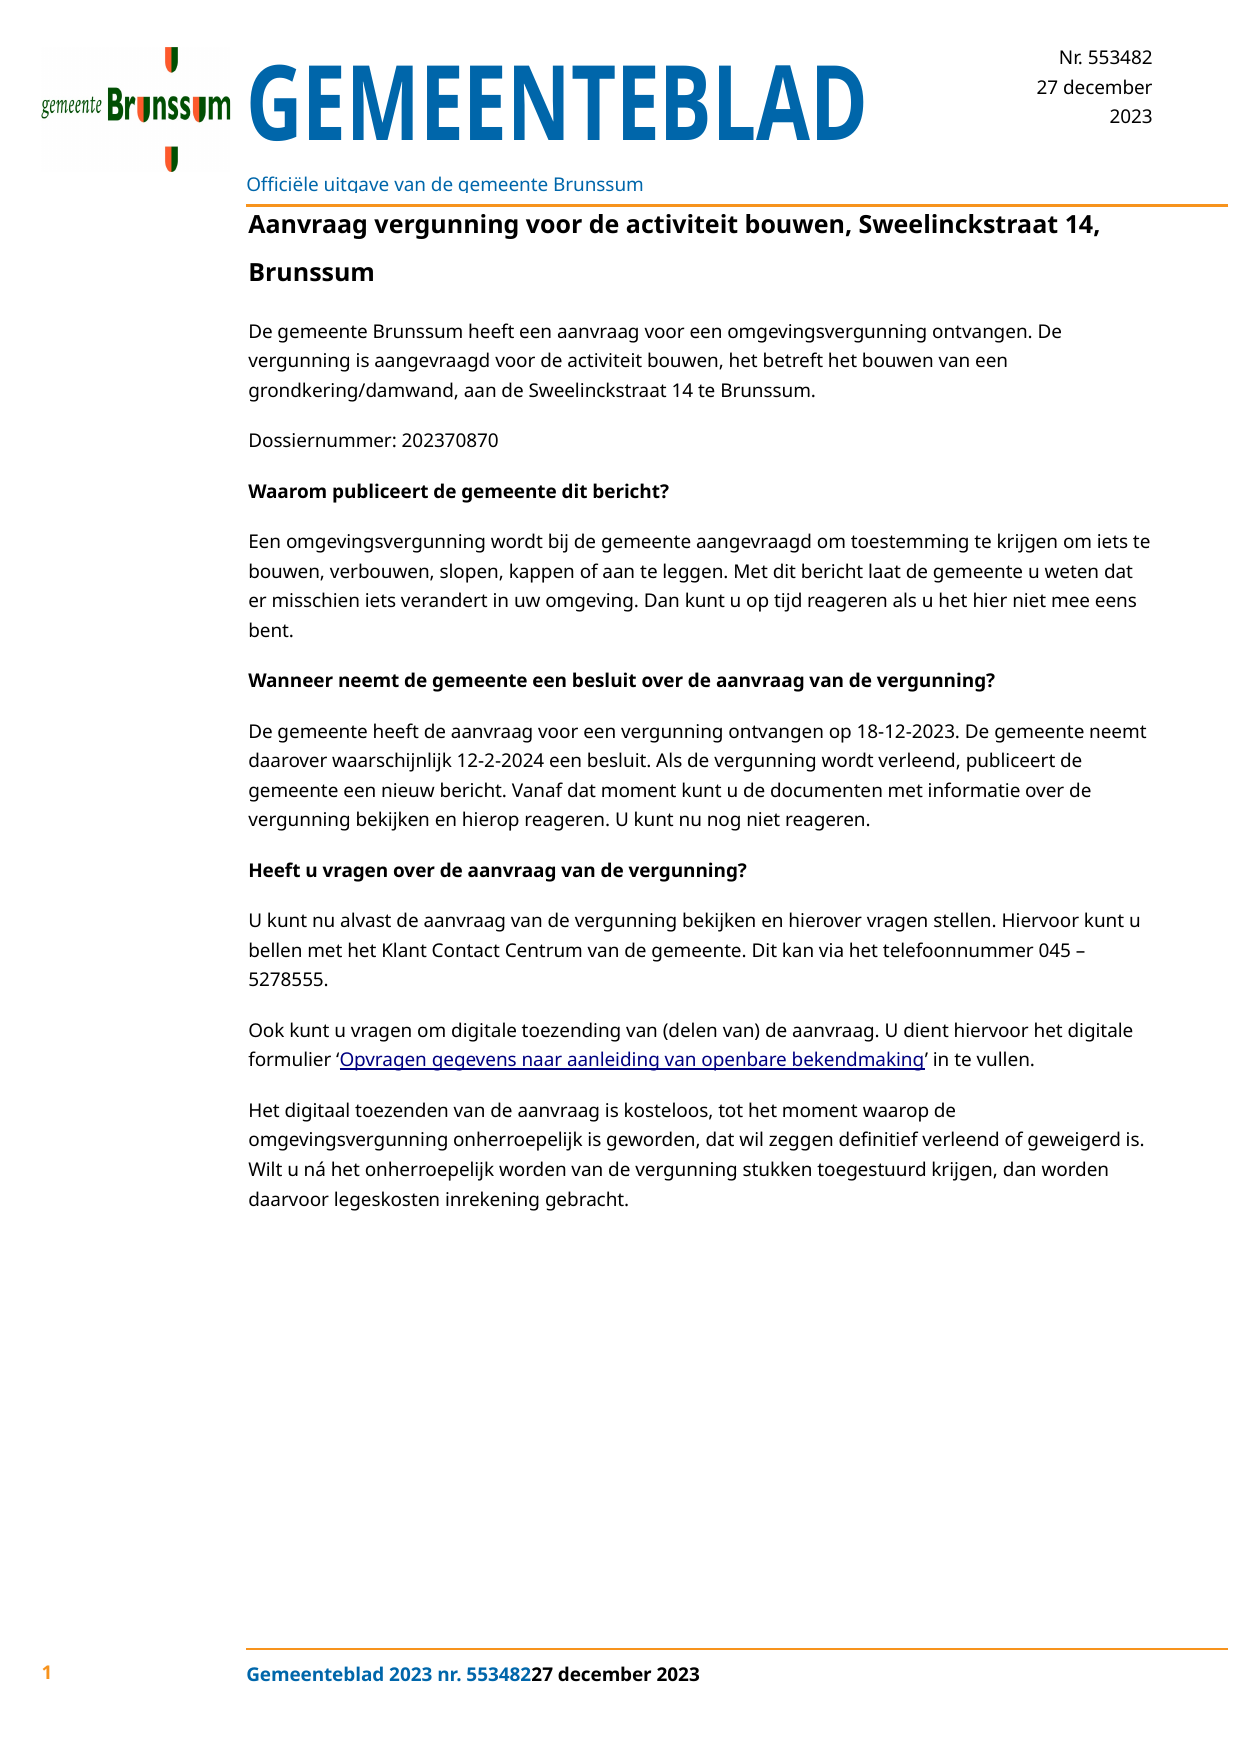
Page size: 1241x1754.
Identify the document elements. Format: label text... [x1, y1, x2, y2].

text Wanneer neemt de gemeente een besluit over de aanvraag van de vergunning? [248, 667, 1152, 693]
text Aanvraag vergunning voor de activiteit bouwen, Sweelinckstraat 14, Brunssum [248, 207, 1152, 288]
text De gemeente Brunssum heeft een aanvraag voor een omgevingsvergunning ontvangen. De vergunning is aangevraagd voor de activiteit bouwen, het betreft het bouwen van een grondkering/damwand, aan de Sweelinckstraat 14 te Brunssum. [248, 318, 1152, 403]
text De gemeente heeft de aanvraag voor een vergunning ontvangen op 18-12-2023. De gemeente neemt daarover waarschijnlijk 12-2-2024 een besluit. Als de vergunning wordt verleend, publiceert de gemeente een nieuw bericht. Vanaf dat moment kunt u de documenten met informatie over de vergunning bekijken en hierop reageren. U kunt nu nog niet reageren. [248, 718, 1152, 832]
text Waarom publiceert de gemeente dit bericht? [248, 478, 1152, 504]
text Ook kunt u vragen om digitale toezending van (delen van) de aanvraag. U dient hiervoor het digitale formulier ‘Opvragen gegevens naar aanleiding van openbare bekendmaking’ in te vullen. [248, 1017, 1152, 1072]
picture [41, 47, 231, 172]
text Heeft u vragen over de aanvraag van de vergunning? [248, 857, 1152, 883]
text Het digitaal toezenden van de aanvraag is kosteloos, tot het moment waarop de omgevingsvergunning onherroepelijk is geworden, dat wil zeggen definitief verleend of geweigerd is. Wilt u ná het onherroepelijk worden van de vergunning stukken toegestuurd krijgen, dan worden daarvoor legeskosten inrekening gebracht. [248, 1097, 1152, 1212]
text U kunt nu alvast de aanvraag van de vergunning bekijken en hierover vragen stellen. Hiervoor kunt u bellen met het Klant Contact Centrum van de gemeente. Dit kan via het telefoonnummer 045 – 5278555. [248, 907, 1152, 992]
text Een omgevingsvergunning wordt bij de gemeente aangevraagd om toestemming te krijgen om iets te bouwen, verbouwen, slopen, kappen of aan te leggen. Met dit bericht laat de gemeente u weten dat er misschien iets verandert in uw omgeving. Dan kunt u op tijd reageren als u het hier niet mee eens bent. [248, 528, 1152, 643]
text Dossiernummer: 202370870 [248, 427, 1152, 453]
